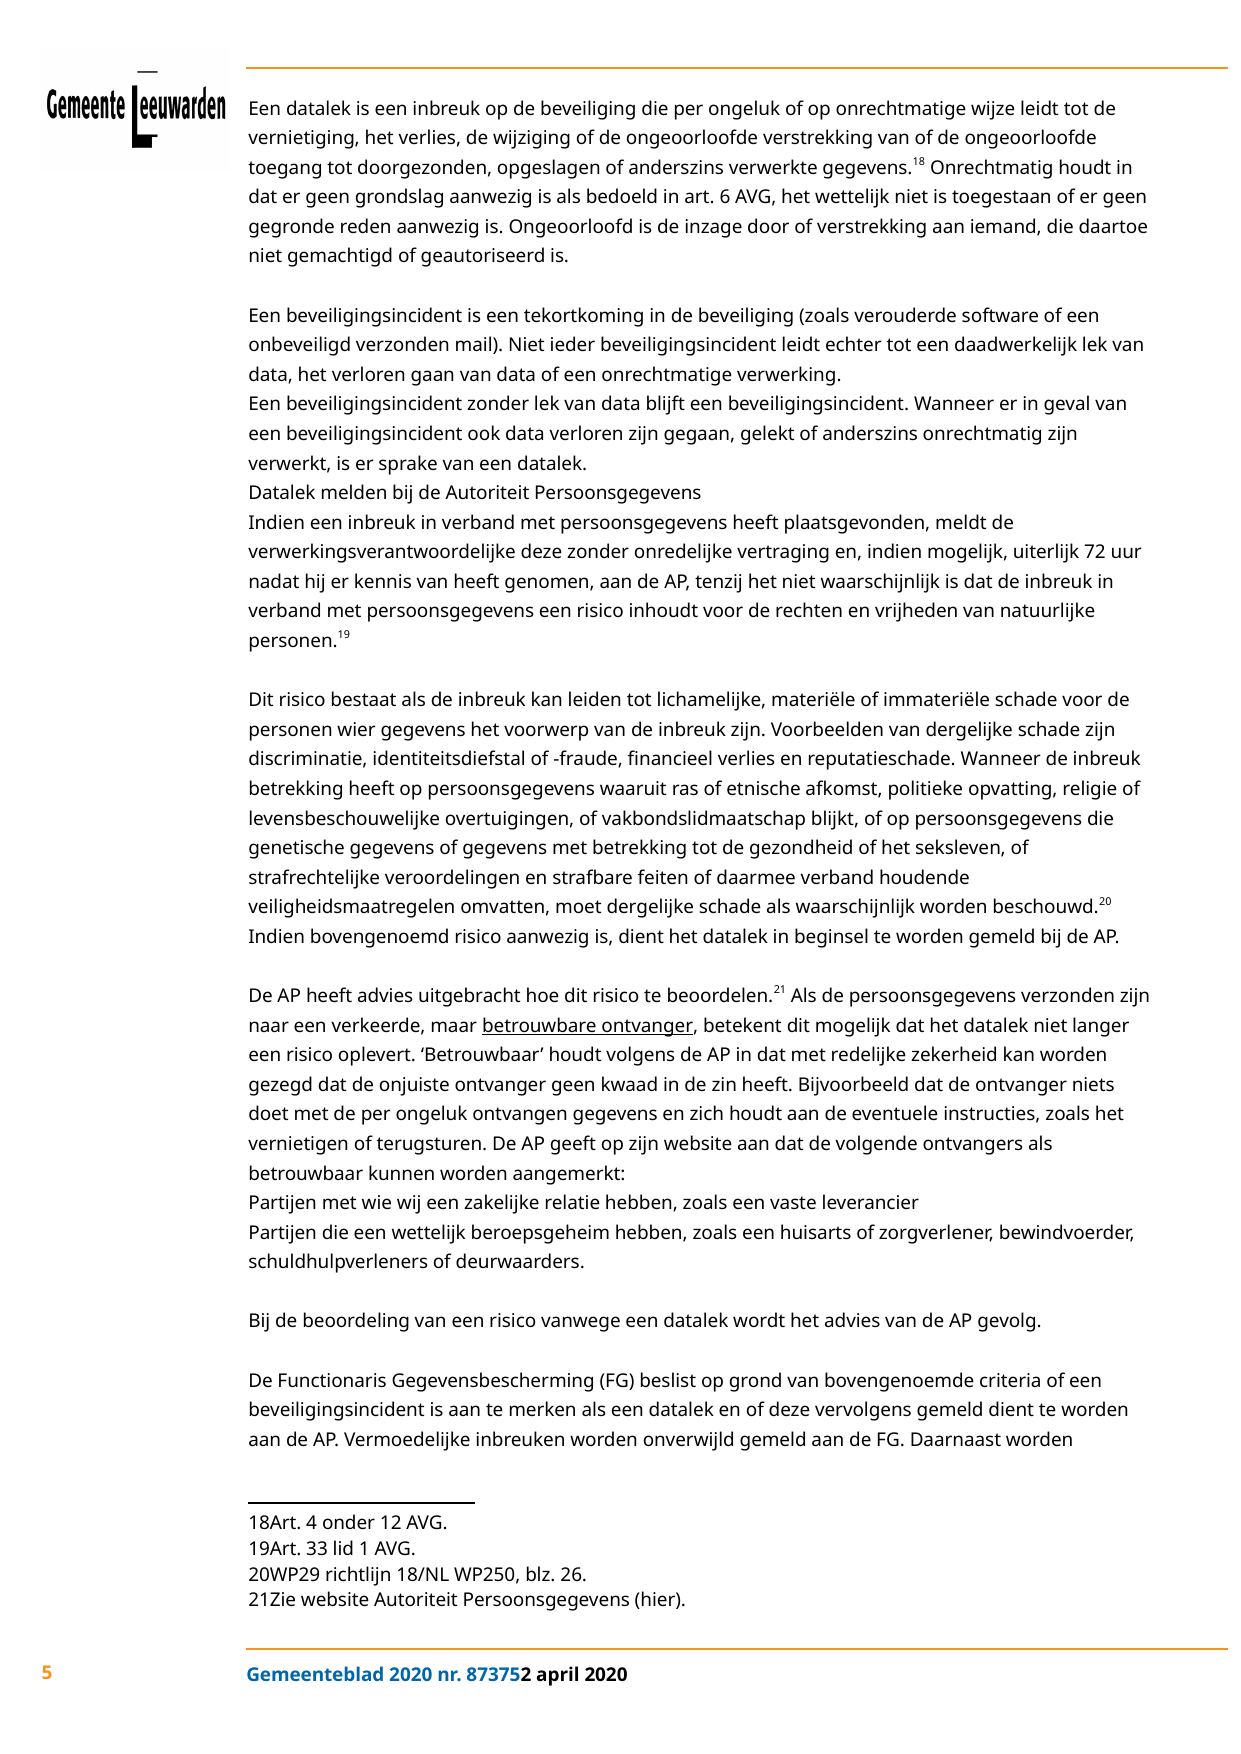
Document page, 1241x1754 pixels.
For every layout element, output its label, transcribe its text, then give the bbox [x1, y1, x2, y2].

text Art. 33 lid 1 AVG. [248, 1535, 1152, 1561]
text Partijen die een wettelijk beroepsgeheim hebben, zoals een huisarts of zorgverlener, bewindvoerder, schuldhulpverleners of deurwaarders. [248, 1219, 1152, 1274]
text Zie website Autoriteit Persoonsgegevens (hier). [248, 1586, 1152, 1612]
text Bij de beoordeling van een risico vanwege een datalek wordt het advies van de AP gevolg. [248, 1308, 1152, 1333]
text De Functionaris Gegevensbescherming (FG) beslist op grond van bovengenoemde criteria of een beveiligingsincident is aan te merken als een datalek en of deze vervolgens gemeld dient te worden aan de AP. Vermoedelijke inbreuken worden onverwijld gemeld aan de FG. Daarnaast worden [248, 1367, 1152, 1452]
text WP29 richtlijn 18/NL WP250, blz. 26. [248, 1561, 1152, 1586]
text Een datalek is een inbreuk op de beveiliging die per ongeluk of op onrechtmatige wijze leidt tot de vernietiging, het verlies, de wijziging of de ongeoorloofde verstrekking van of de ongeoorloofde toegang tot doorgezonden, opgeslagen of anderszins verwerkte gegevens. Onrechtmatig houdt in dat er geen grondslag aanwezig is als bedoeld in art. 6 AVG, het wettelijk niet is toegestaan of er geen gegronde reden aanwezig is. Ongeoorloofd is de inzage door of verstrekking aan iemand, die daartoe niet gemachtigd of geautoriseerd is. [248, 95, 1152, 268]
text Art. 4 onder 12 AVG. [248, 1509, 1152, 1535]
text Indien een inbreuk in verband met persoonsgegevens heeft plaatsgevonden, meldt de verwerkingsverantwoordelijke deze zonder onredelijke vertraging en, indien mogelijk, uiterlijk 72 uur nadat hij er kennis van heeft genomen, aan de AP, tenzij het niet waarschijnlijk is dat de inbreuk in verband met persoonsgegevens een risico inhoudt voor de rechten en vrijheden van natuurlijke personen. [248, 509, 1152, 653]
text Een beveiligingsincident zonder lek van data blijft een beveiligingsincident. Wanneer er in geval van een beveiligingsincident ook data verloren zijn gegaan, gelekt of anderszins onrechtmatig zijn verwerkt, is er sprake van een datalek. [248, 391, 1152, 476]
text Dit risico bestaat als de inbreuk kan leiden tot lichamelijke, materiële of immateriële schade voor de personen wier gegevens het voorwerp van de inbreuk zijn. Voorbeelden van dergelijke schade zijn discriminatie, identiteitsdiefstal of -fraude, financieel verlies en reputatieschade. Wanneer de inbreuk betrekking heeft op persoonsgegevens waaruit ras of etnische afkomst, politieke opvatting, religie of levensbeschouwelijke overtuigingen, of vakbondslidmaatschap blijkt, of op persoonsgegevens die genetische gegevens of gegevens met betrekking tot de gezondheid of het seksleven, of strafrechtelijke veroordelingen en strafbare feiten of daarmee verband houdende veiligheidsmaatregelen omvatten, moet dergelijke schade als waarschijnlijk worden beschouwd. Indien bovengenoemd risico aanwezig is, dient het datalek in beginsel te worden gemeld bij de AP. [248, 686, 1152, 949]
text Een beveiligingsincident is een tekortkoming in de beveiliging (zoals verouderde software of een onbeveiligd verzonden mail). Niet ieder beveiligingsincident leidt echter tot een daadwerkelijk lek van data, het verloren gaan van data of een onrechtmatige verwerking. [248, 302, 1152, 387]
text De AP heeft advies uitgebracht hoe dit risico te beoordelen. Als de persoonsgegevens verzonden zijn naar een verkeerde, maar betrouwbare ontvanger, betekent dit mogelijk dat het datalek niet langer een risico oplevert. ‘Betrouwbaar’ houdt volgens de AP in dat met redelijke zekerheid kan worden gezegd dat de onjuiste ontvanger geen kwaad in de zin heeft. Bijvoorbeeld dat de ontvanger niets doet met de per ongeluk ontvangen gegevens en zich houdt aan de eventuele instructies, zoals het vernietigen of terugsturen. De AP geeft op zijn website aan dat de volgende ontvangers als betrouwbaar kunnen worden aangemerkt: [248, 982, 1152, 1186]
picture [41, 47, 231, 172]
text Partijen met wie wij een zakelijke relatie hebben, zoals een vaste leverancier [248, 1189, 1152, 1215]
text Datalek melden bij de Autoriteit Persoonsgegevens [248, 479, 1152, 505]
